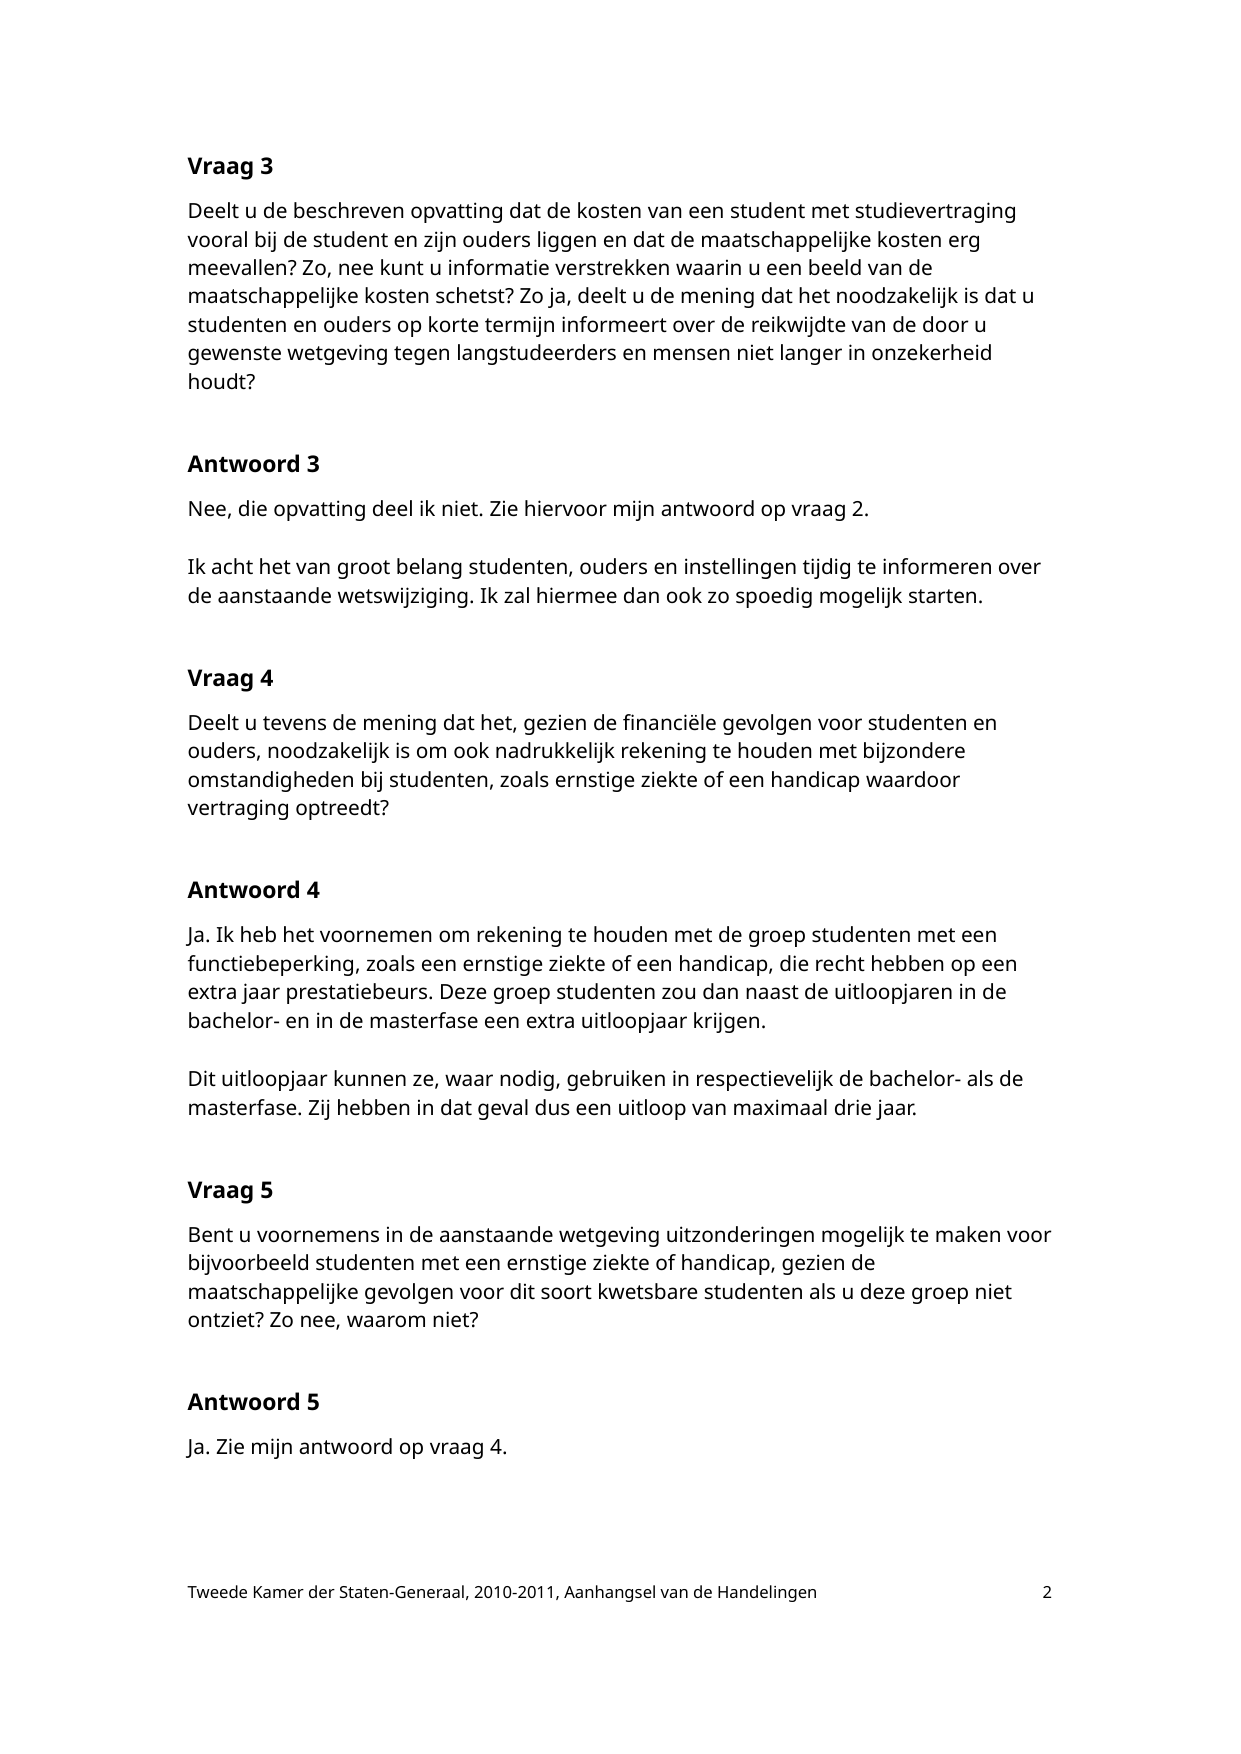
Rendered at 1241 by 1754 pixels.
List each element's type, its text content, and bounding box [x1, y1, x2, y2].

text Nee, die opvatting deel ik niet. Zie hiervoor mijn antwoord op vraag 2. [187, 494, 1053, 522]
text Deelt u de beschreven opvatting dat de kosten van een student met studievertraging vooral bij de student en zijn ouders liggen en dat de maatschappelijke kosten erg meevallen? Zo, nee kunt u informatie verstrekken waarin u een beeld van de maatschappelijke kosten schetst? Zo ja, deelt u de mening dat het noodzakelijk is dat u studenten en ouders op korte termijn informeert over de reikwijdte van de door u gewenste wetgeving tegen langstudeerders en mensen niet langer in onzekerheid houdt? [187, 196, 1053, 395]
text Ja. Zie mijn antwoord op vraag 4. [187, 1432, 1053, 1461]
subtitle Vraag 4 [187, 662, 1053, 693]
text Ik acht het van groot belang studenten, ouders en instellingen tijdig te informeren over de aanstaande wetswijziging. Ik zal hiermee dan ook zo spoedig mogelijk starten. [187, 552, 1053, 609]
text Deelt u tevens de mening dat het, gezien de financiële gevolgen voor studenten en ouders, noodzakelijk is om ook nadrukkelijk rekening te houden met bijzondere omstandigheden bij studenten, zoals ernstige ziekte of een handicap waardoor vertraging optreedt? [187, 708, 1053, 822]
text Ja. Ik heb het voornemen om rekening te houden met de groep studenten met een functiebeperking, zoals een ernstige ziekte of een handicap, die recht hebben op een extra jaar prestatiebeurs. Deze groep studenten zou dan naast de uitloopjaren in de bachelor- en in de masterfase een extra uitloopjaar krijgen. [187, 921, 1053, 1034]
subtitle Antwoord 4 [187, 874, 1053, 906]
text Dit uitloopjaar kunnen ze, waar nodig, gebruiken in respectievelijk de bachelor- als de masterfase. Zij hebben in dat geval dus een uitloop van maximaal drie jaar. [187, 1064, 1053, 1121]
subtitle Vraag 3 [187, 150, 1053, 181]
text Bent u voornemens in de aanstaande wetgeving uitzonderingen mogelijk te maken voor bijvoorbeeld studenten met een ernstige ziekte of handicap, gezien de maatschappelijke gevolgen voor dit soort kwetsbare studenten als u deze groep niet ontziet? Zo nee, waarom niet? [187, 1220, 1053, 1334]
subtitle Vraag 5 [187, 1174, 1053, 1205]
subtitle Antwoord 5 [187, 1386, 1053, 1417]
subtitle Antwoord 3 [187, 448, 1053, 479]
